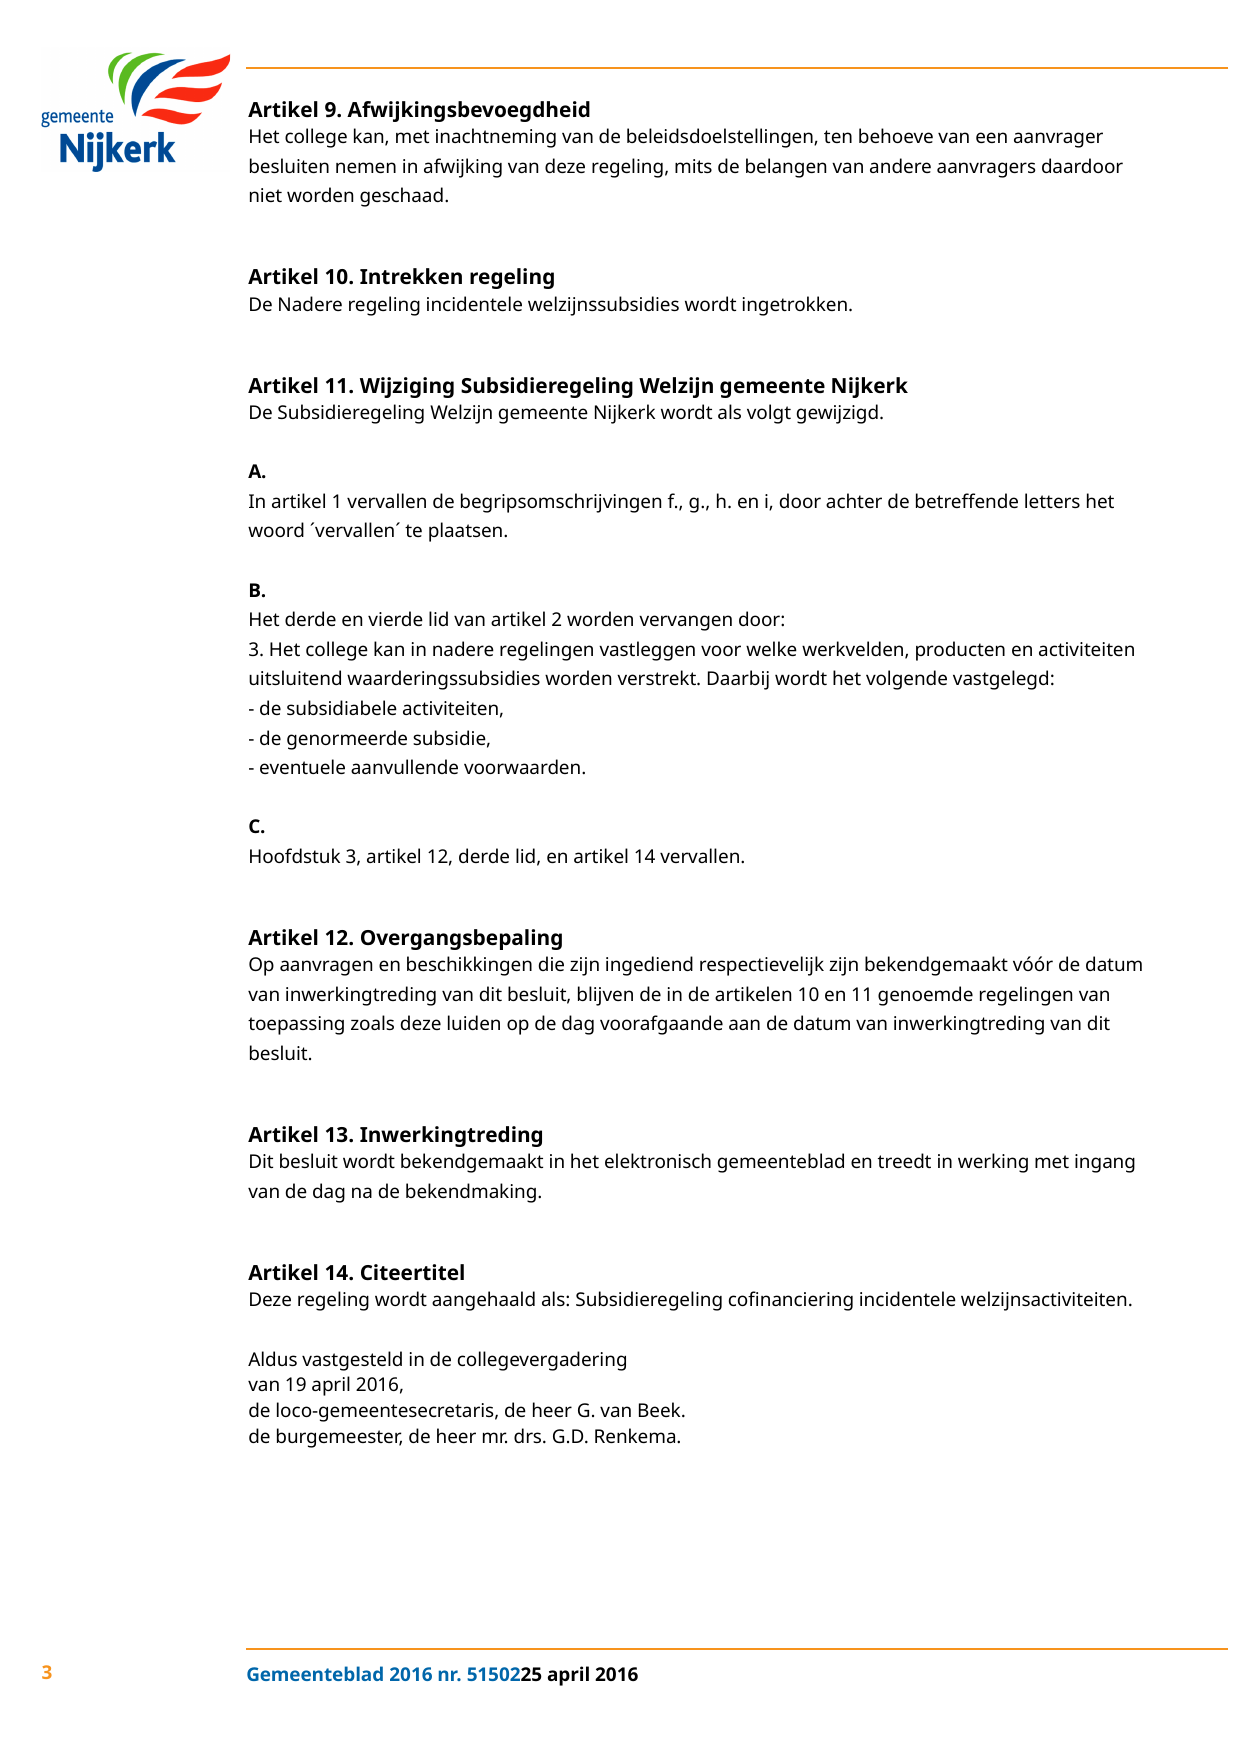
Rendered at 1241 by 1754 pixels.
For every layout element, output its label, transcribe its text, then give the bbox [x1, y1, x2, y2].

text Dit besluit wordt bekendgemaakt in het elektronisch gemeenteblad en treedt in werking met ingang van de dag na de bekendmaking. [248, 1149, 1152, 1204]
text - de subsidiabele activiteiten, [248, 695, 1152, 721]
text B. [248, 577, 1152, 602]
text Artikel 13. Inwerkingtreding [248, 1120, 1152, 1149]
text de loco-gemeentesecretaris, de heer G. van Beek. [248, 1397, 1152, 1423]
text Op aanvragen en beschikkingen die zijn ingediend respectievelijk zijn bekendgemaakt vóór de datum van inwerkingtreding van dit besluit, blijven de in de artikelen 10 en 11 genoemde regelingen van toepassing zoals deze luiden op de dag voorafgaande aan de datum van inwerkingtreding van dit besluit. [248, 951, 1152, 1066]
text Hoofdstuk 3, artikel 12, derde lid, en artikel 14 vervallen. [248, 843, 1152, 869]
text - de genormeerde subsidie, [248, 725, 1152, 750]
picture [41, 47, 231, 172]
text Artikel 14. Citeertitel [248, 1258, 1152, 1287]
text de burgemeester, de heer mr. drs. G.D. Renkema. [248, 1423, 1152, 1449]
text De Nadere regeling incidentele welzijnssubsidies wordt ingetrokken. [248, 291, 1152, 317]
text Het college kan, met inachtneming van de beleidsdoelstellingen, ten behoeve van een aanvrager besluiten nemen in afwijking van deze regeling, mits de belangen van andere aanvragers daardoor niet worden geschaad. [248, 123, 1152, 208]
text van 19 april 2016, [248, 1372, 1152, 1397]
text Het derde en vierde lid van artikel 2 worden vervangen door: [248, 606, 1152, 632]
text De Subsidieregeling Welzijn gemeente Nijkerk wordt als volgt gewijzigd. [248, 399, 1152, 425]
text Artikel 9. Afwijkingsbevoegdheid [248, 95, 1152, 123]
text Aldus vastgesteld in de collegevergadering [248, 1346, 1152, 1372]
text Artikel 11. Wijziging Subsidieregeling Welzijn gemeente Nijkerk [248, 371, 1152, 399]
text Deze regeling wordt aangehaald als: Subsidieregeling cofinanciering incidentele welzijnsactiviteiten. [248, 1287, 1152, 1312]
text In artikel 1 vervallen de begripsomschrijvingen f., g., h. en i, door achter de betreffende letters het woord ´vervallen´ te plaatsen. [248, 488, 1152, 543]
text - eventuele aanvullende voorwaarden. [248, 754, 1152, 780]
text Artikel 10. Intrekken regeling [248, 262, 1152, 291]
text C. [248, 813, 1152, 839]
text 3. Het college kan in nadere regelingen vastleggen voor welke werkvelden, producten en activiteiten uitsluitend waarderingssubsidies worden verstrekt. Daarbij wordt het volgende vastgelegd: [248, 636, 1152, 691]
text Artikel 12. Overgangsbepaling [248, 923, 1152, 951]
text A. [248, 458, 1152, 484]
